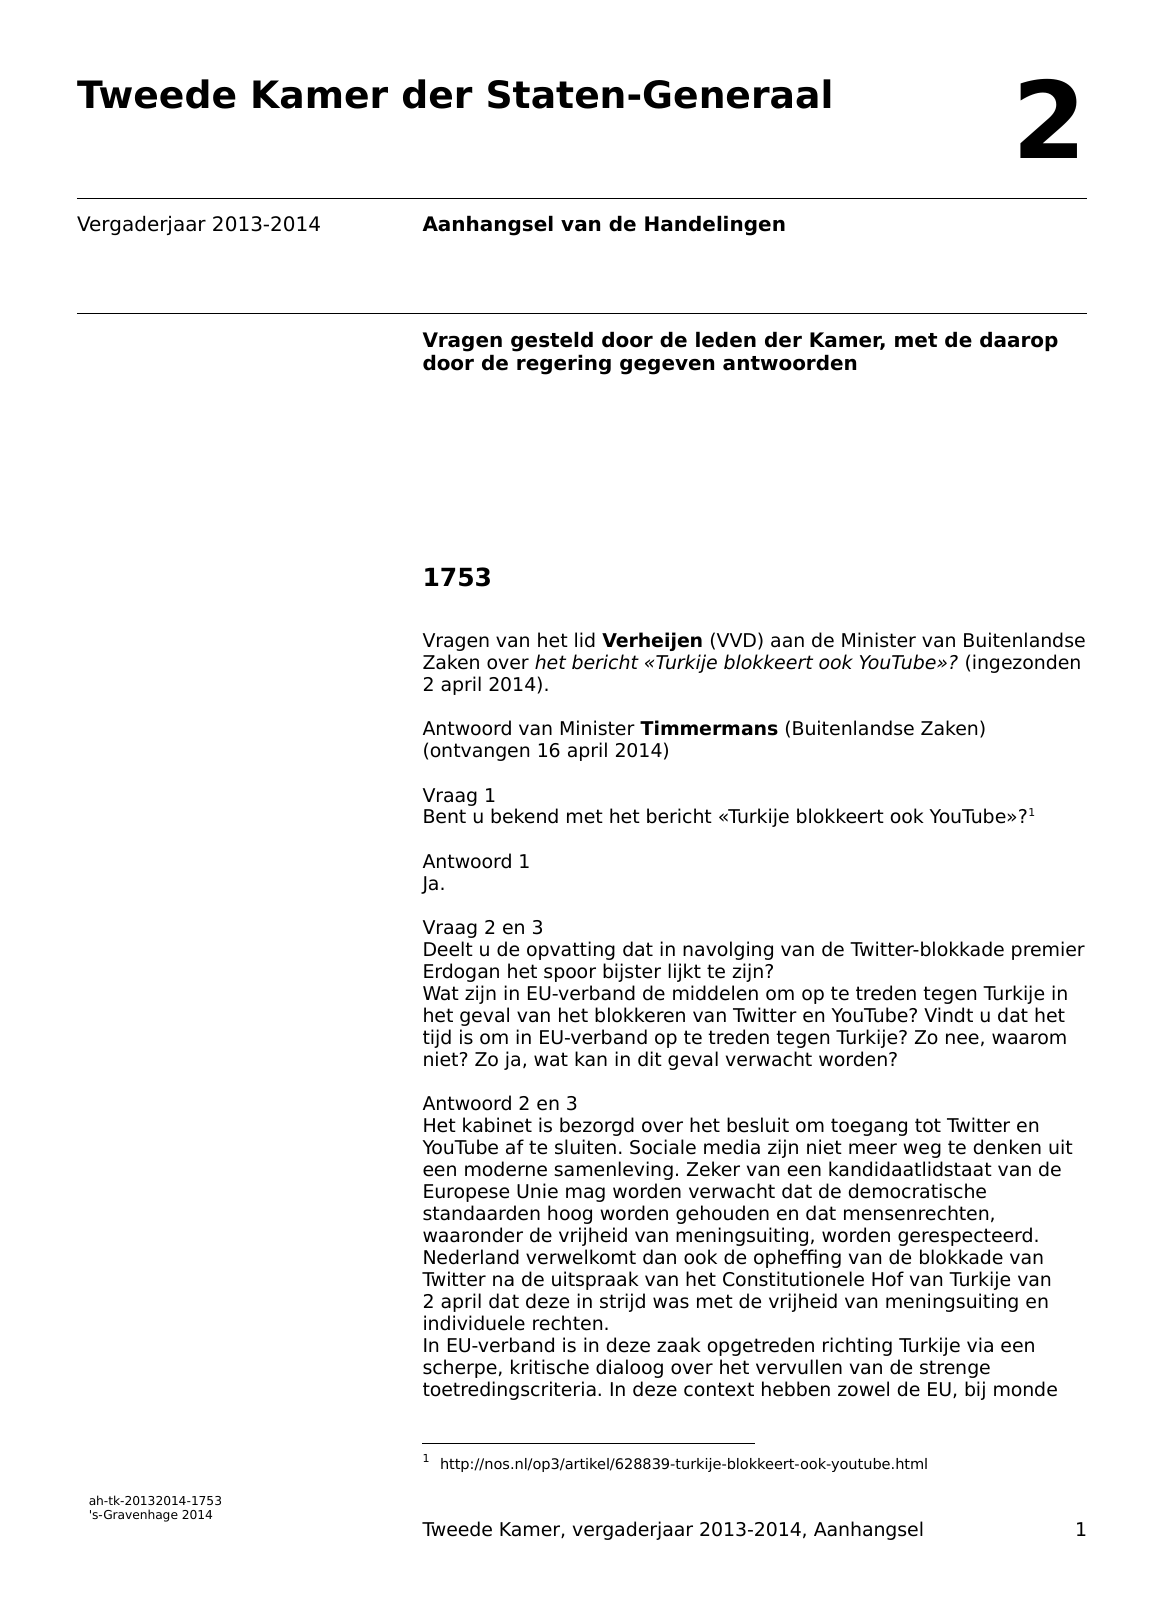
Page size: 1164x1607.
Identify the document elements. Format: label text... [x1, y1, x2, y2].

table_cell Aanhangsel van de Handelingen [422, 199, 1087, 313]
text Ja. [422, 873, 1087, 894]
text Vraag 1 [422, 784, 1087, 806]
table_cell Vergaderjaar 2013-2014 [77, 199, 422, 313]
text ah-tk-20132014-1753 [88, 1494, 323, 1508]
table_header 2 [886, 59, 1087, 198]
text Deelt u de opvatting dat in navolging van de Twitter-blokkade premier Erdogan het spoor bijster lijkt te zijn? [422, 939, 1087, 983]
table_cell [77, 314, 422, 375]
table_header Tweede Kamer der Staten-Generaal [77, 59, 886, 198]
text Het kabinet is bezorgd over het besluit om toegang tot Twitter en YouTube af te sluiten. Sociale media zijn niet meer weg te denken uit een moderne samenleving. Zeker van een kandidaatlidstaat van de Europese Unie mag worden verwacht dat de democratische standaarden hoog worden gehouden en dat mensenrechten, waaronder de vrijheid van meningsuiting, worden gerespecteerd. Nederland verwelkomt dan ook de opheffing van de blokkade van Twitter na de uitspraak van het Constitutionele Hof van Turkije van 2 april dat deze in strijd was met de vrijheid van meningsuiting en individuele rechten. [422, 1115, 1087, 1334]
text 1753 [422, 563, 1087, 592]
text http://nos.nl/op3/artikel/628839-turkije-blokkeert-ook-youtube.html [422, 1452, 1087, 1474]
text Antwoord van Minister Timmermans (Buitenlandse Zaken) (ontvangen 16 april 2014) [422, 718, 1087, 762]
text In EU-verband is in deze zaak opgetreden richting Turkije via een scherpe, kritische dialoog over het vervullen van de strenge toetredingscriteria. In deze context hebben zowel de EU, bij monde [422, 1334, 1087, 1401]
text Antwoord 2 en 3 [422, 1093, 1087, 1115]
text Bent u bekend met het bericht «Turkije blokkeert ook YouTube»? [422, 806, 1087, 828]
text Wat zijn in EU-verband de middelen om op te treden tegen Turkije in het geval van het blokkeren van Twitter en YouTube? Vindt u dat het tijd is om in EU-verband op te treden tegen Turkije? Zo nee, waarom niet? Zo ja, wat kan in dit geval verwacht worden? [422, 983, 1087, 1071]
text Antwoord 1 [422, 851, 1087, 873]
text 's-Gravenhage 2014 [88, 1508, 323, 1522]
table_cell Vragen gesteld door de leden der Kamer, met de daarop door de regering gegeven antwoorden [422, 314, 1087, 375]
text Vraag 2 en 3 [422, 917, 1087, 939]
text Vragen van het lid Verheijen (VVD) aan de Minister van Buitenlandse Zaken over het bericht «Turkije blokkeert ook YouTube»? (ingezonden 2 april 2014). [422, 630, 1087, 696]
